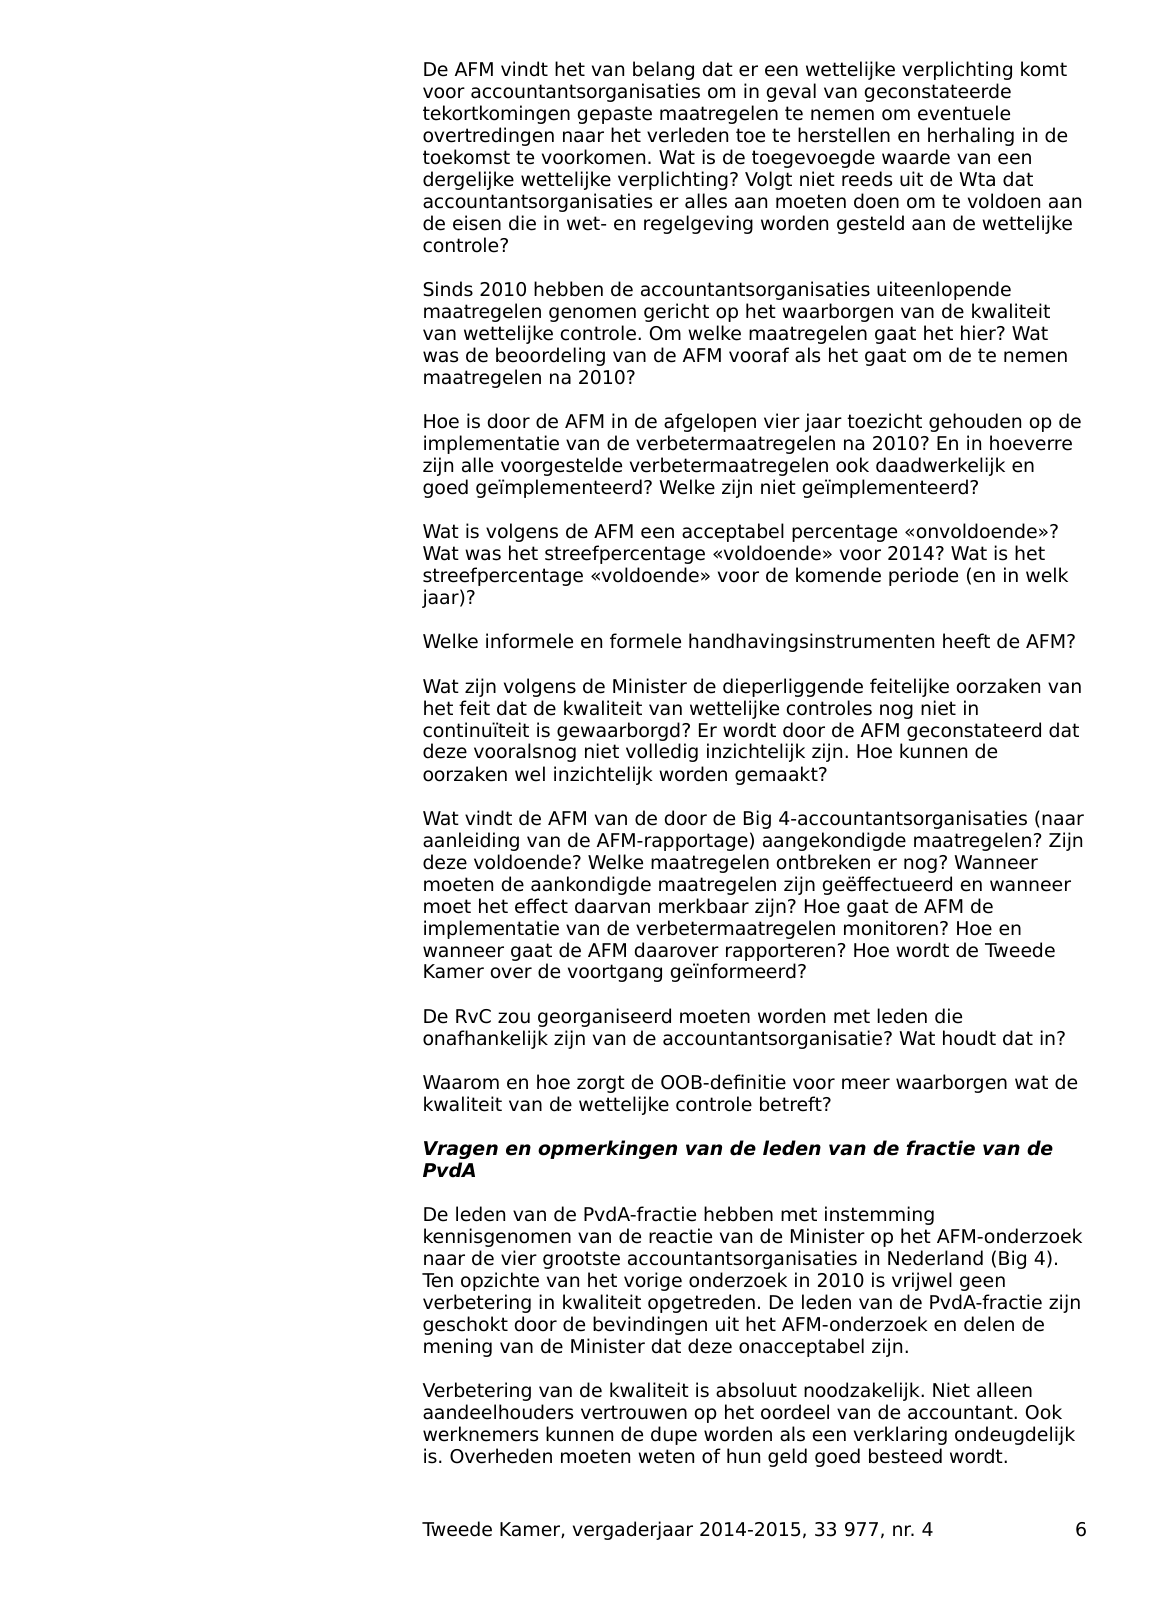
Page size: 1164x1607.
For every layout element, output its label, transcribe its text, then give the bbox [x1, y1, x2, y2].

text De leden van de PvdA-fractie hebben met instemming kennisgenomen van de reactie van de Minister op het AFM-onderzoek naar de vier grootste accountantsorganisaties in Nederland (Big 4). Ten opzichte van het vorige onderzoek in 2010 is vrijwel geen verbetering in kwaliteit opgetreden. De leden van de PvdA-fractie zijn geschokt door de bevindingen uit het AFM-onderzoek en delen de mening van de Minister dat deze onacceptabel zijn. [422, 1204, 1087, 1358]
text Wat is volgens de AFM een acceptabel percentage «onvoldoende»? Wat was het streefpercentage «voldoende» voor 2014? Wat is het streefpercentage «voldoende» voor de komende periode (en in welk jaar)? [422, 521, 1087, 609]
subtitle Vragen en opmerkingen van de leden van de fractie van de PvdA [422, 1138, 1087, 1182]
text Welke informele en formele handhavingsinstrumenten heeft de AFM? [422, 631, 1087, 653]
text De AFM vindt het van belang dat er een wettelijke verplichting komt voor accountantsorganisaties om in geval van geconstateerde tekortkomingen gepaste maatregelen te nemen om eventuele overtredingen naar het verleden toe te herstellen en herhaling in de toekomst te voorkomen. Wat is de toegevoegde waarde van een dergelijke wettelijke verplichting? Volgt niet reeds uit de Wta dat accountantsorganisaties er alles aan moeten doen om te voldoen aan de eisen die in wet- en regelgeving worden gesteld aan de wettelijke controle? [422, 59, 1087, 257]
text Waarom en hoe zorgt de OOB-definitie voor meer waarborgen wat de kwaliteit van de wettelijke controle betreft? [422, 1072, 1087, 1116]
text Sinds 2010 hebben de accountantsorganisaties uiteenlopende maatregelen genomen gericht op het waarborgen van de kwaliteit van wettelijke controle. Om welke maatregelen gaat het hier? Wat was de beoordeling van de AFM vooraf als het gaat om de te nemen maatregelen na 2010? [422, 279, 1087, 389]
text Wat vindt de AFM van de door de Big 4-accountantsorganisaties (naar aanleiding van de AFM-rapportage) aangekondigde maatregelen? Zijn deze voldoende? Welke maatregelen ontbreken er nog? Wanneer moeten de aankondigde maatregelen zijn geëffectueerd en wanneer moet het effect daarvan merkbaar zijn? Hoe gaat de AFM de implementatie van de verbetermaatregelen monitoren? Hoe en wanneer gaat de AFM daarover rapporteren? Hoe wordt de Tweede Kamer over de voortgang geïnformeerd? [422, 808, 1087, 983]
text Wat zijn volgens de Minister de dieperliggende feitelijke oorzaken van het feit dat de kwaliteit van wettelijke controles nog niet in continuïteit is gewaarborgd? Er wordt door de AFM geconstateerd dat deze vooralsnog niet volledig inzichtelijk zijn. Hoe kunnen de oorzaken wel inzichtelijk worden gemaakt? [422, 676, 1087, 785]
text Hoe is door de AFM in de afgelopen vier jaar toezicht gehouden op de implementatie van de verbetermaatregelen na 2010? En in hoeverre zijn alle voorgestelde verbetermaatregelen ook daadwerkelijk en goed geïmplementeerd? Welke zijn niet geïmplementeerd? [422, 411, 1087, 499]
text Verbetering van de kwaliteit is absoluut noodzakelijk. Niet alleen aandeelhouders vertrouwen op het oordeel van de accountant. Ook werknemers kunnen de dupe worden als een verklaring ondeugdelijk is. Overheden moeten weten of hun geld goed besteed wordt. [422, 1380, 1087, 1468]
text De RvC zou georganiseerd moeten worden met leden die onafhankelijk zijn van de accountantsorganisatie? Wat houdt dat in? [422, 1006, 1087, 1049]
